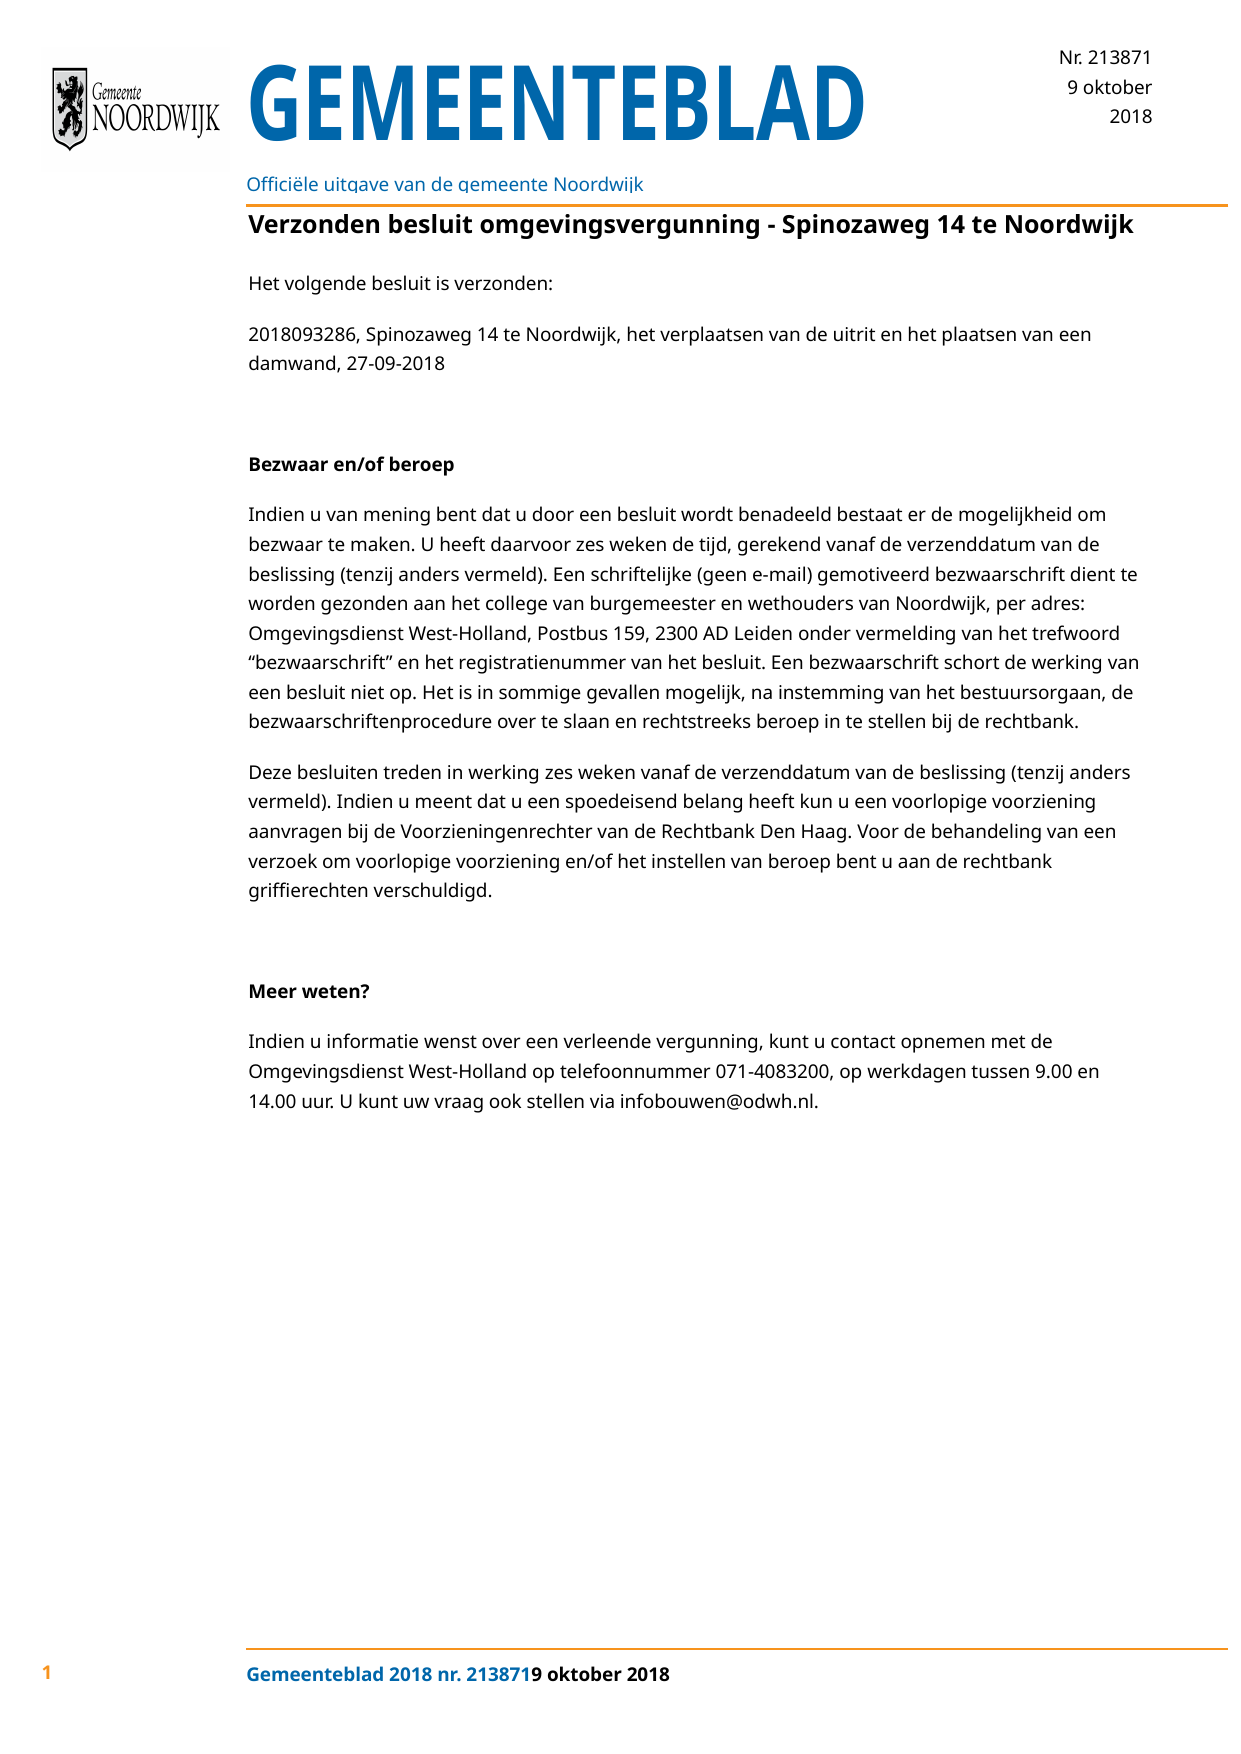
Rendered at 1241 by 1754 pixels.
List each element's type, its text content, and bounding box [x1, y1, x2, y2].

text Deze besluiten treden in werking zes weken vanaf de verzenddatum van de beslissing (tenzij anders vermeld). Indien u meent dat u een spoedeisend belang heeft kun u een voorlopige voorziening aanvragen bij de Voorzieningenrechter van de Rechtbank Den Haag. Voor de behandeling van een verzoek om voorlopige voorziening en/of het instellen van beroep bent u aan de rechtbank griffierechten verschuldigd. [248, 759, 1152, 903]
text Meer weten? [248, 978, 1152, 1004]
picture [41, 47, 231, 172]
text Indien u informatie wenst over een verleende vergunning, kunt u contact opnemen met de Omgevingsdienst West-Holland op telefoonnummer 071-4083200, op werkdagen tussen 9.00 en 14.00 uur. U kunt uw vraag ook stellen via infobouwen@odwh.nl. [248, 1029, 1152, 1113]
text 2018093286, Spinozaweg 14 te Noordwijk, het verplaatsen van de uitrit en het plaatsen van een damwand, 27-09-2018 [248, 321, 1152, 376]
text Indien u van mening bent dat u door een besluit wordt benadeeld bestaat er de mogelijkheid om bezwaar te maken. U heeft daarvoor zes weken de tijd, gerekend vanaf de verzenddatum van de beslissing (tenzij anders vermeld). Een schriftelijke (geen e-mail) gemotiveerd bezwaarschrift dient te worden gezonden aan het college van burgemeester en wethouders van Noordwijk, per adres: Omgevingsdienst West-Holland, Postbus 159, 2300 AD Leiden onder vermelding van het trefwoord “bezwaarschrift” en het registratienummer van het besluit. Een bezwaarschrift schort de werking van een besluit niet op. Het is in sommige gevallen mogelijk, na instemming van het bestuursorgaan, de bezwaarschriftenprocedure over te slaan en rechtstreeks beroep in te stellen bij de rechtbank. [248, 502, 1152, 734]
text Bezwaar en/of beroep [248, 451, 1152, 477]
text Het volgende besluit is verzonden: [248, 270, 1152, 296]
text Verzonden besluit omgevingsvergunning - Spinozaweg 14 te Noordwijk [248, 207, 1152, 241]
